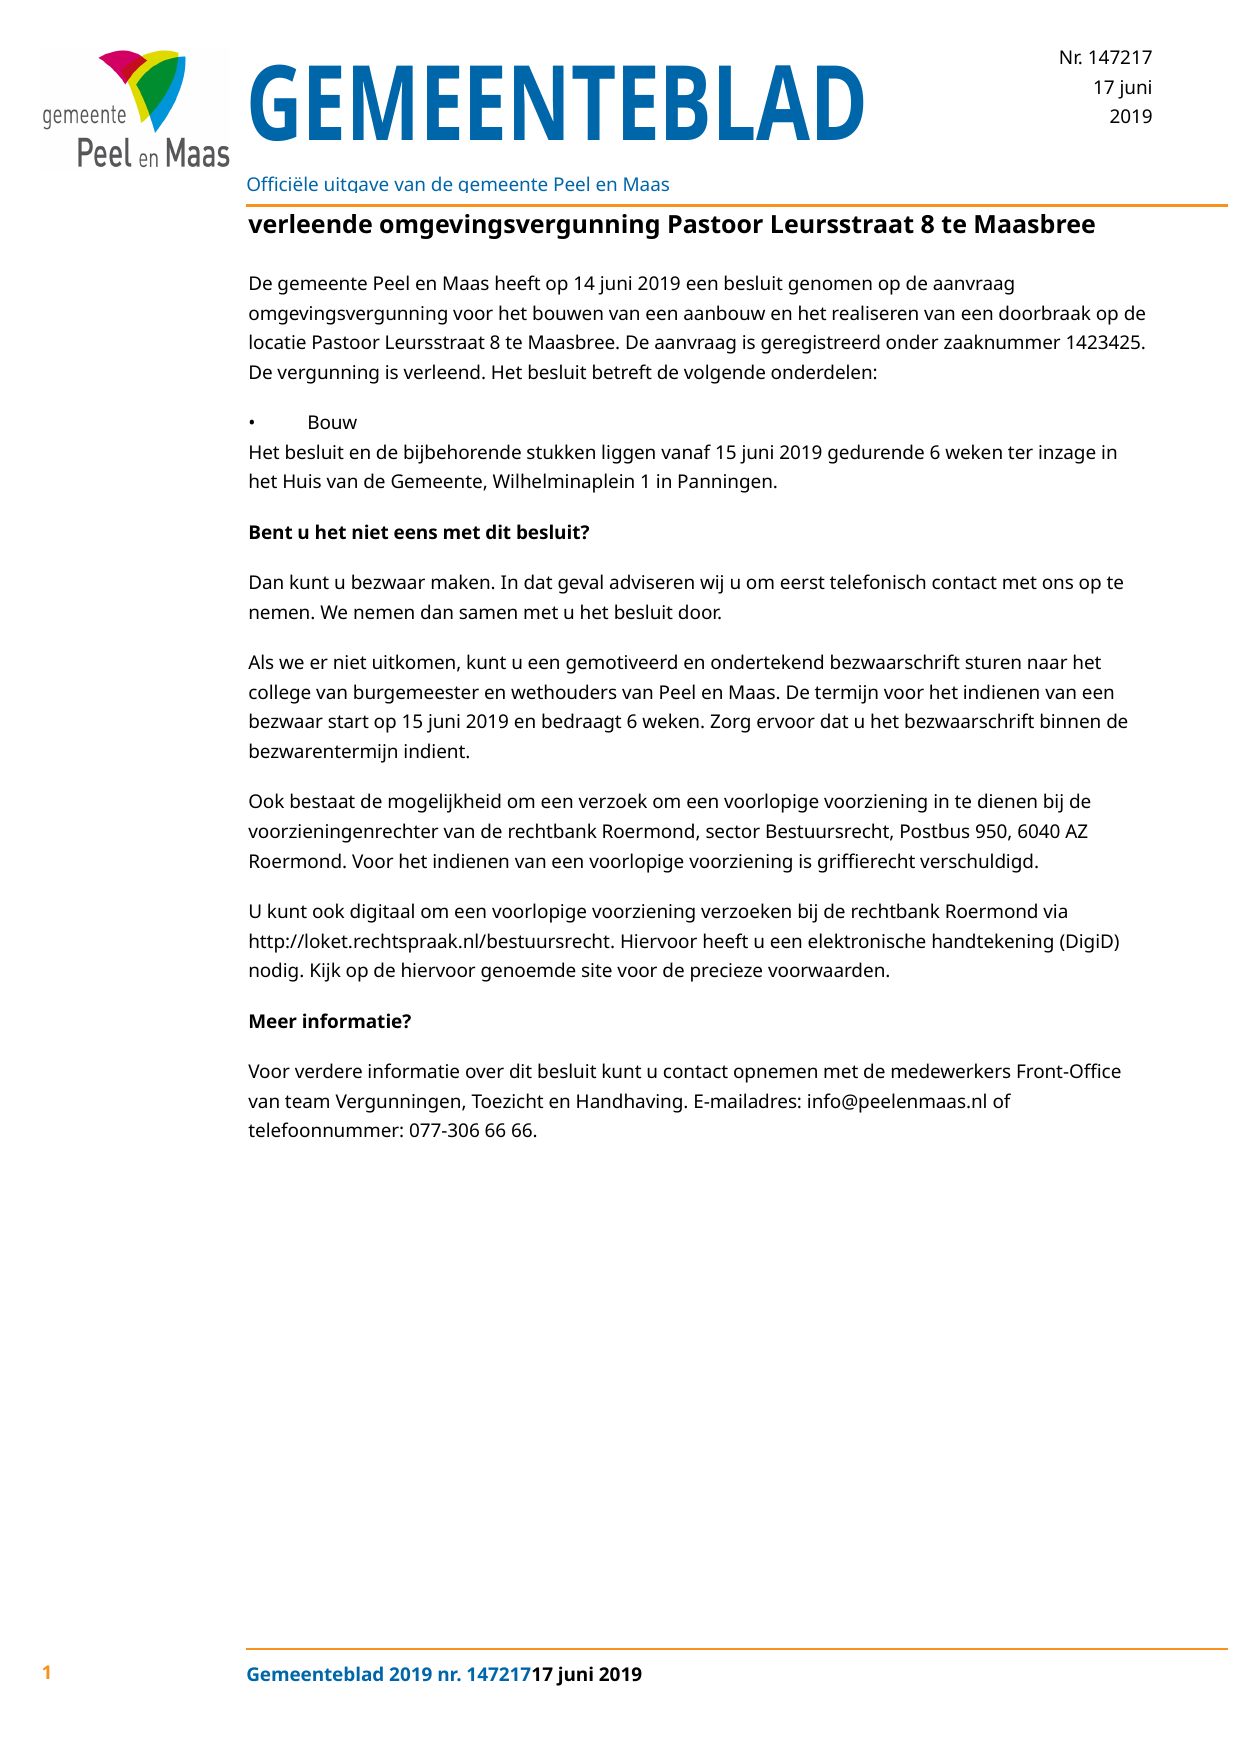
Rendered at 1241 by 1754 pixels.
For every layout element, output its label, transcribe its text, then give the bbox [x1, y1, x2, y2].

text verleende omgevingsvergunning Pastoor Leursstraat 8 te Maasbree [248, 207, 1152, 241]
picture [41, 47, 231, 172]
text Bent u het niet eens met dit besluit? [248, 519, 1152, 545]
text Voor verdere informatie over dit besluit kunt u contact opnemen met de medewerkers Front-Office van team Vergunningen, Toezicht en Handhaving. E-mailadres: info@peelenmaas.nl of telefoonnummer: 077-306 66 66. [248, 1058, 1152, 1143]
text Het besluit en de bijbehorende stukken liggen vanaf 15 juni 2019 gedurende 6 weken ter inzage in het Huis van de Gemeente, Wilhelminaplein 1 in Panningen. [248, 439, 1152, 494]
text Dan kunt u bezwaar maken. In dat geval adviseren wij u om eerst telefonisch contact met ons op te nemen. We nemen dan samen met u het besluit door. [248, 569, 1152, 625]
text U kunt ook digitaal om een voorlopige voorziening verzoeken bij de rechtbank Roermond via http://loket.rechtspraak.nl/bestuursrecht. Hiervoor heeft u een elektronische handtekening (DigiD) nodig. Kijk op de hiervoor genoemde site voor de precieze voorwaarden. [248, 898, 1152, 983]
text De gemeente Peel en Maas heeft op 14 juni 2019 een besluit genomen op de aanvraag omgevingsvergunning voor het bouwen van een aanbouw en het realiseren van een doorbraak op de locatie Pastoor Leursstraat 8 te Maasbree. De aanvraag is geregistreerd onder zaaknummer 1423425. De vergunning is verleend. Het besluit betreft de volgende onderdelen: [248, 270, 1152, 385]
text Meer informatie? [248, 1008, 1152, 1033]
text Als we er niet uitkomen, kunt u een gemotiveerd en ondertekend bezwaarschrift sturen naar het college van burgemeester en wethouders van Peel en Maas. De termijn voor het indienen van een bezwaar start op 15 juni 2019 en bedraagt 6 weken. Zorg ervoor dat u het bezwaarschrift binnen de bezwarentermijn indient. [248, 649, 1152, 764]
text Ook bestaat de mogelijkheid om een verzoek om een voorlopige voorziening in te dienen bij de voorzieningenrechter van de rechtbank Roermond, sector Bestuursrecht, Postbus 950, 6040 AZ Roermond. Voor het indienen van een voorlopige voorziening is griffierecht verschuldigd. [248, 789, 1152, 873]
list Bouw [248, 409, 1152, 435]
